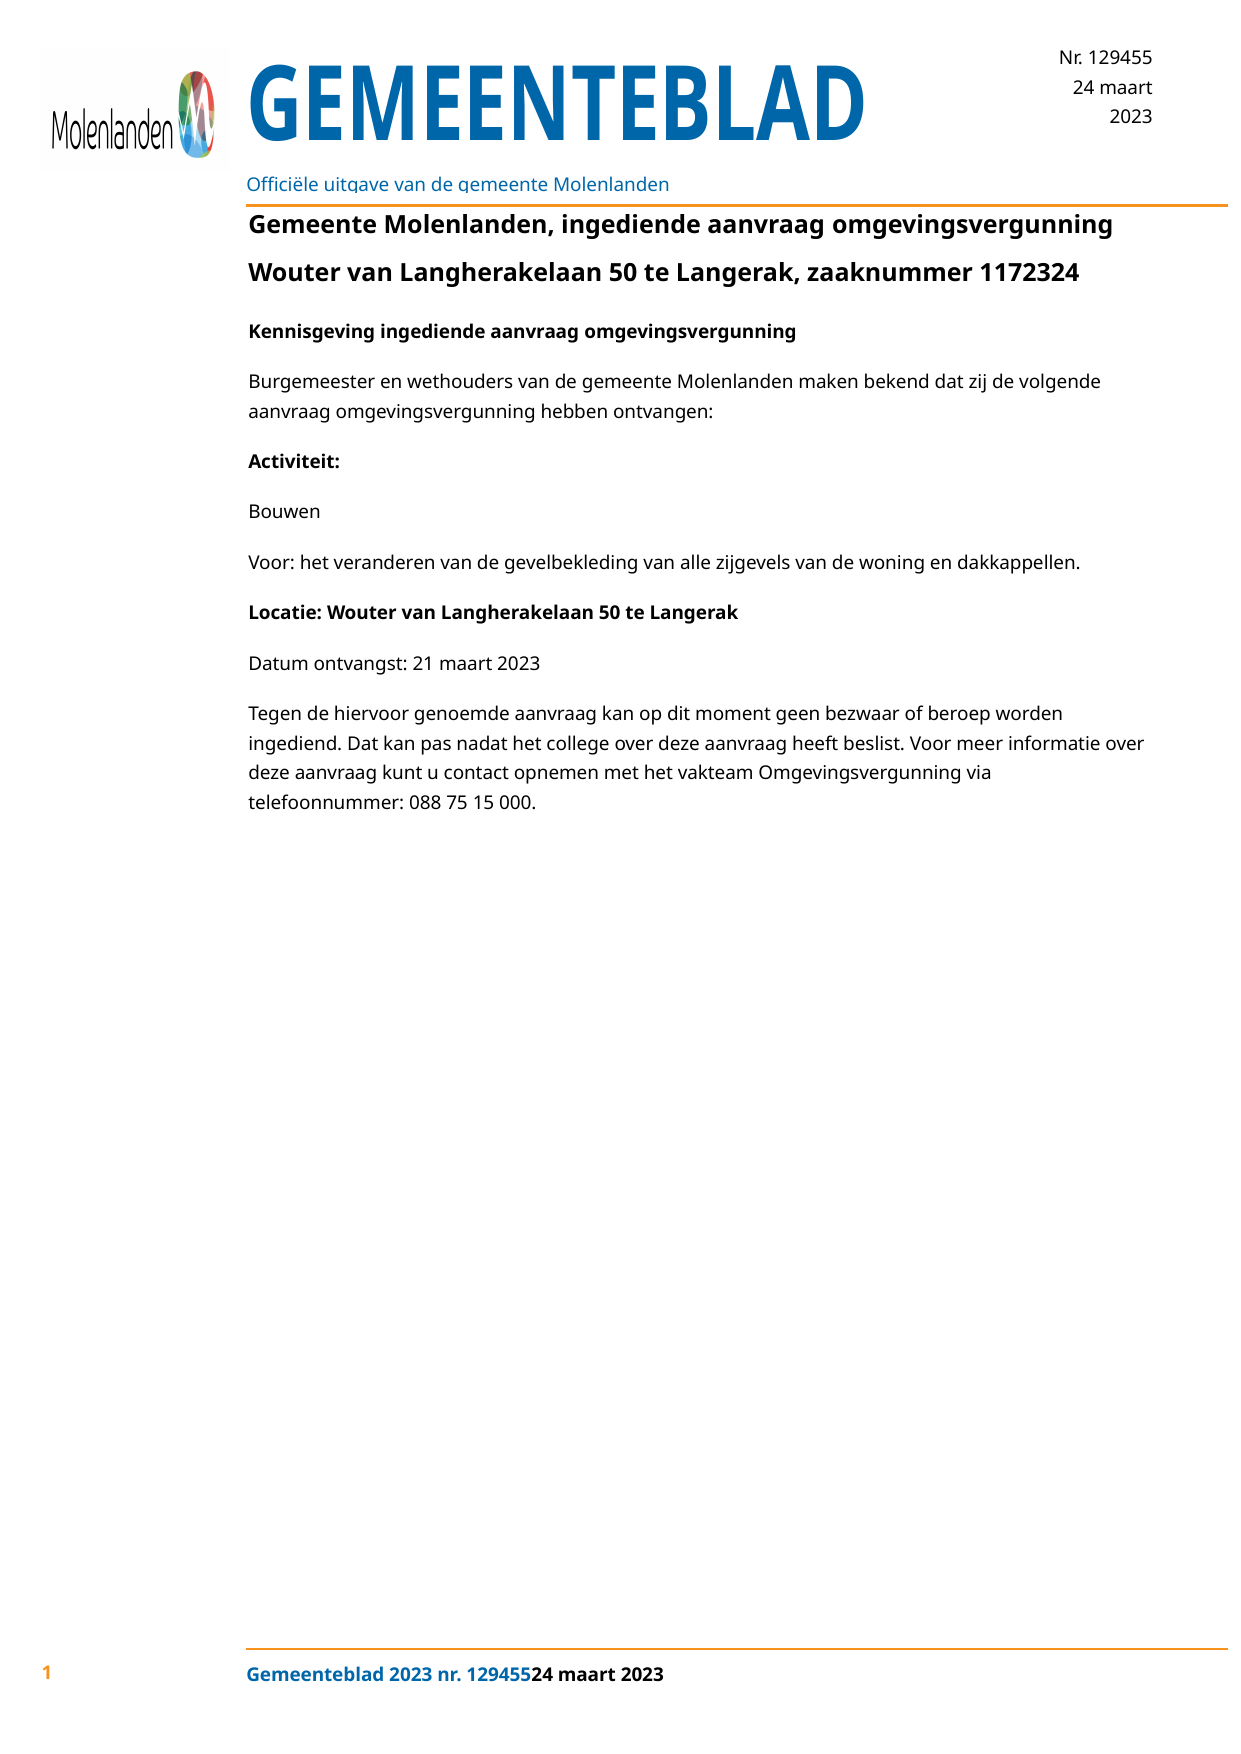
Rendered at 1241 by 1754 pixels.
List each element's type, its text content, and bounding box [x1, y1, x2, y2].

text Tegen de hiervoor genoemde aanvraag kan op dit moment geen bezwaar of beroep worden ingediend. Dat kan pas nadat het college over deze aanvraag heeft beslist. Voor meer informatie over deze aanvraag kunt u contact opnemen met het vakteam Omgevingsvergunning via telefoonnummer: 088 75 15 000. [248, 700, 1152, 815]
text Voor: het veranderen van de gevelbekleding van alle zijgevels van de woning en dakkappellen. [248, 549, 1152, 575]
text Kennisgeving ingediende aanvraag omgevingsvergunning [248, 318, 1152, 344]
picture [41, 47, 231, 172]
text Locatie: Wouter van Langherakelaan 50 te Langerak [248, 599, 1152, 625]
text Activiteit: [248, 448, 1152, 474]
text Burgemeester en wethouders van de gemeente Molenlanden maken bekend dat zij de volgende aanvraag omgevingsvergunning hebben ontvangen: [248, 368, 1152, 424]
text Gemeente Molenlanden, ingediende aanvraag omgevingsvergunning Wouter van Langherakelaan 50 te Langerak, zaaknummer 1172324 [248, 207, 1152, 288]
text Datum ontvangst: 21 maart 2023 [248, 650, 1152, 676]
text Bouwen [248, 499, 1152, 524]
